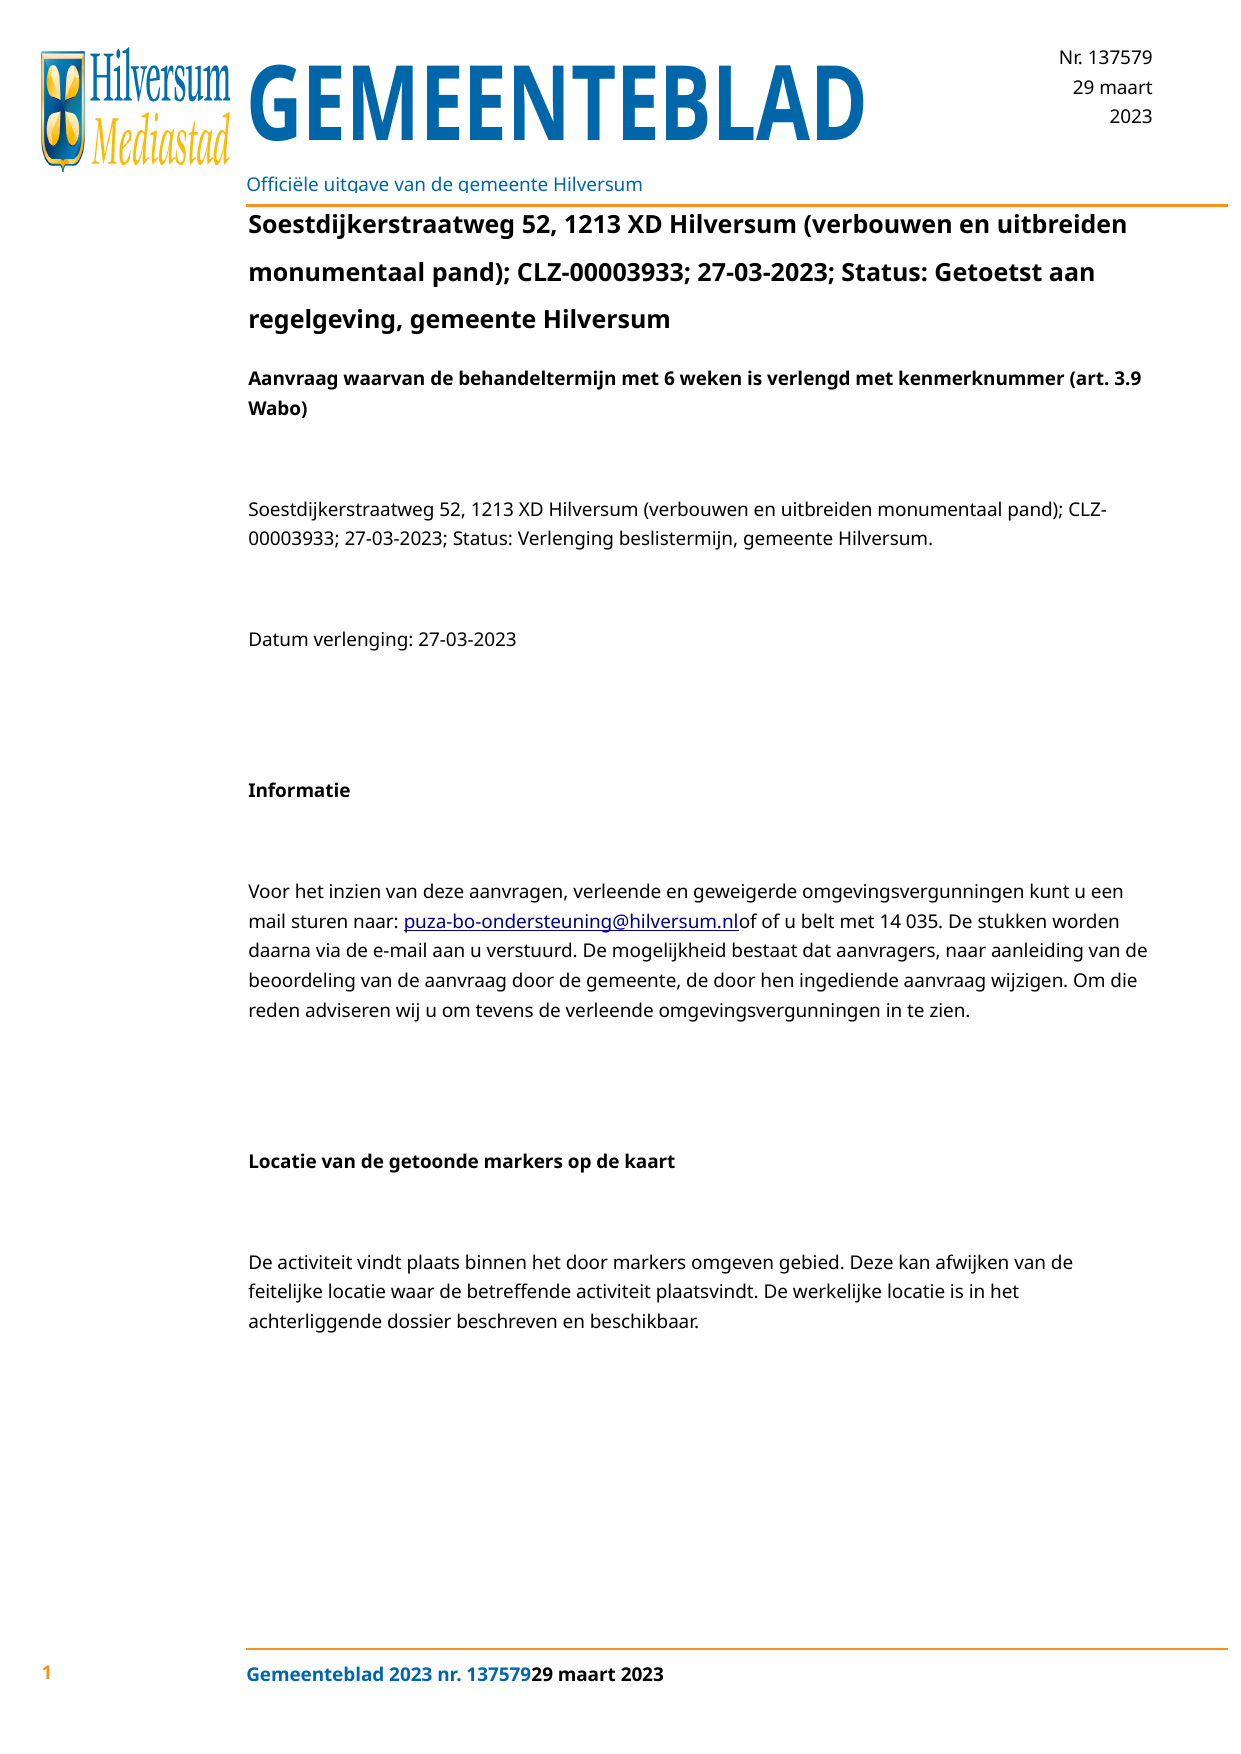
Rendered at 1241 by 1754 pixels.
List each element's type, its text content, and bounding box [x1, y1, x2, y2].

text Soestdijkerstraatweg 52, 1213 XD Hilversum (verbouwen en uitbreiden monumentaal pand); CLZ-00003933; 27-03-2023; Status: Verlenging beslistermijn, gemeente Hilversum. [248, 496, 1152, 551]
text Informatie [248, 778, 1152, 803]
picture [41, 47, 231, 172]
text Aanvraag waarvan de behandeltermijn met 6 weken is verlengd met kenmerknummer (art. 3.9 Wabo) [248, 366, 1152, 421]
text Datum verlenging: 27-03-2023 [248, 626, 1152, 652]
text Locatie van de getoonde markers op de kaart [248, 1148, 1152, 1174]
text Voor het inzien van deze aanvragen, verleende en geweigerde omgevingsvergunningen kunt u een mail sturen naar: puza-bo-ondersteuning@hilversum.nlof of u belt met 14 035. De stukken worden daarna via de e-mail aan u verstuurd. De mogelijkheid bestaat dat aanvragers, naar aanleiding van de beoordeling van de aanvraag door de gemeente, de door hen ingediende aanvraag wijzigen. Om die reden adviseren wij u om tevens de verleende omgevingsvergunningen in te zien. [248, 878, 1152, 1022]
text De activiteit vindt plaats binnen het door markers omgeven gebied. Deze kan afwijken van de feitelijke locatie waar de betreffende activiteit plaatsvindt. De werkelijke locatie is in het achterliggende dossier beschreven en beschikbaar. [248, 1249, 1152, 1334]
text Soestdijkerstraatweg 52, 1213 XD Hilversum (verbouwen en uitbreiden monumentaal pand); CLZ-00003933; 27-03-2023; Status: Getoetst aan regelgeving, gemeente Hilversum [248, 207, 1152, 336]
